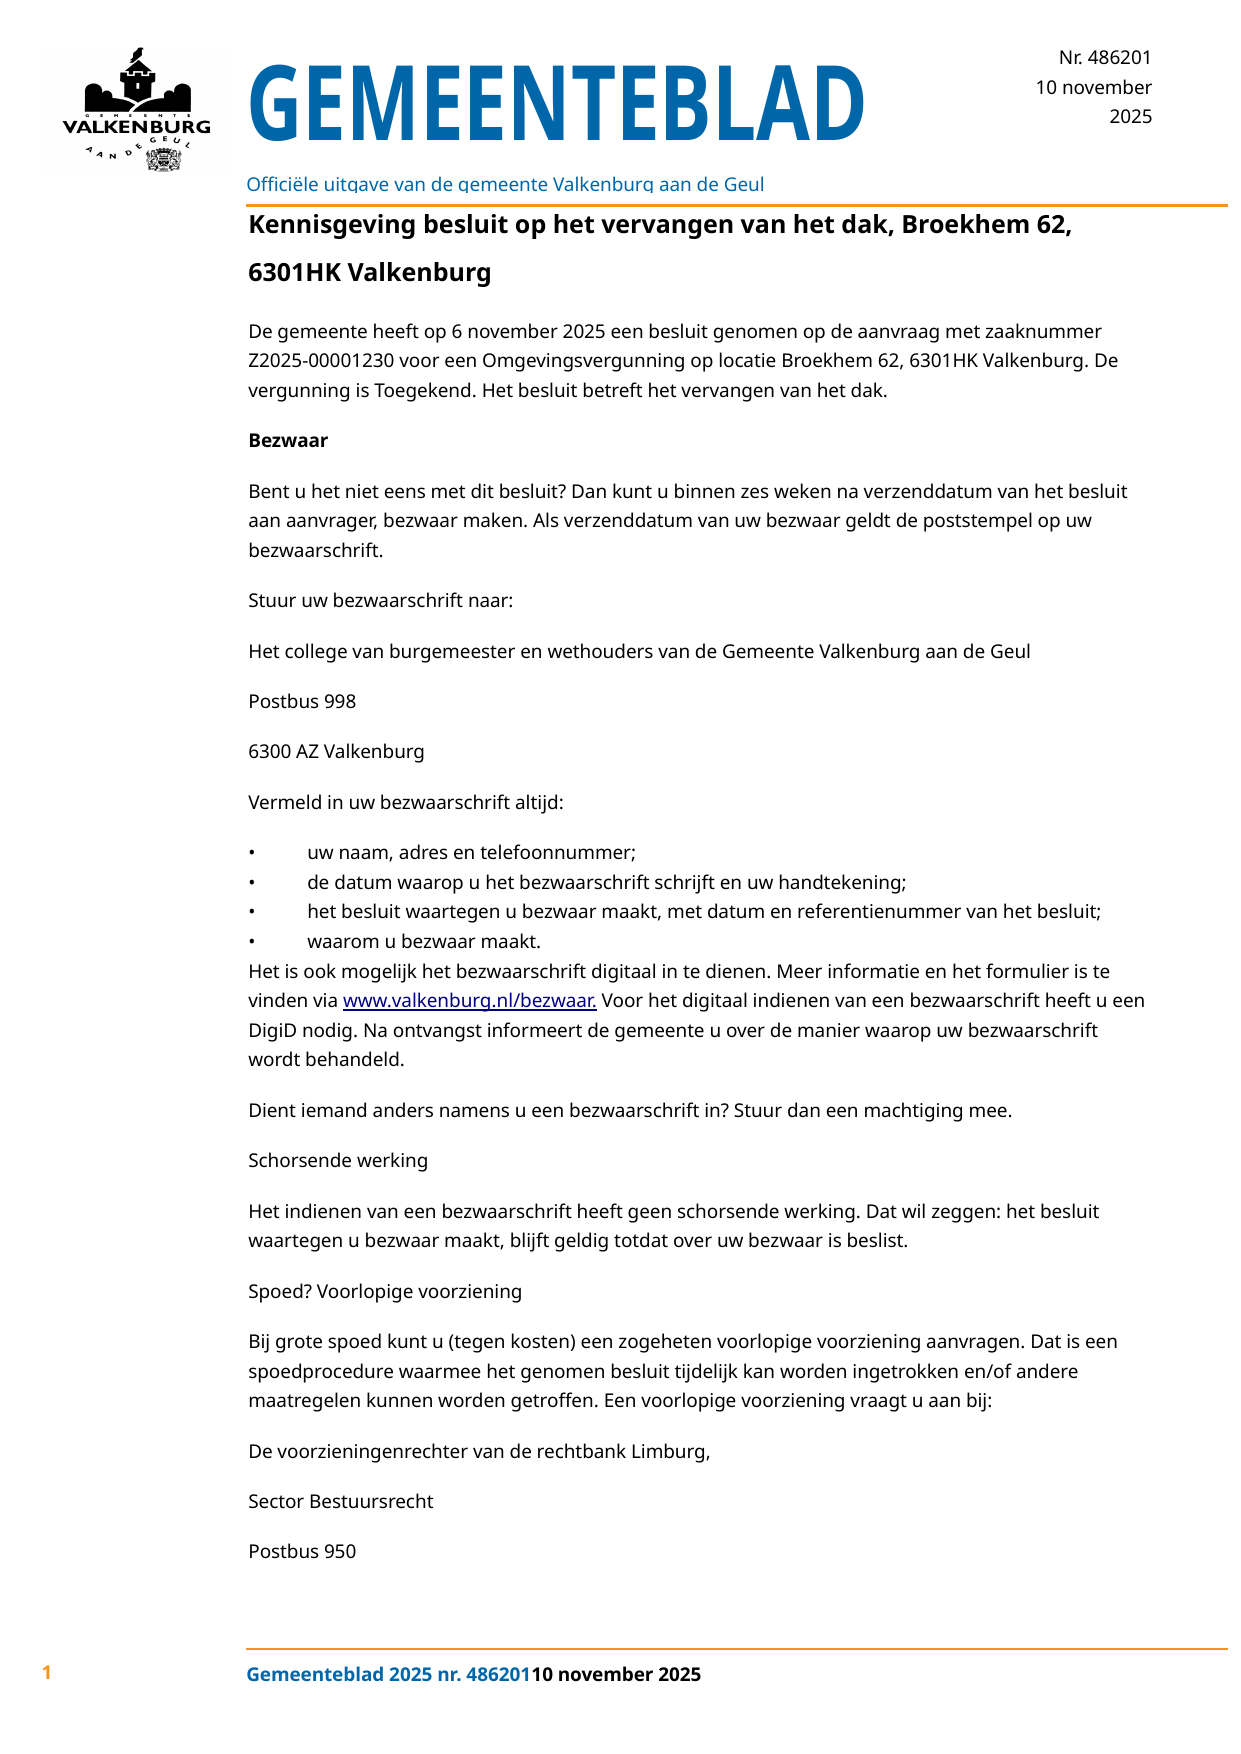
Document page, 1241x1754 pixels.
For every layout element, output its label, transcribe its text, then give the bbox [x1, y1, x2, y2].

text Bij grote spoed kunt u (tegen kosten) een zogeheten voorlopige voorziening aanvragen. Dat is een spoedprocedure waarmee het genomen besluit tijdelijk kan worden ingetrokken en/of andere maatregelen kunnen worden getroffen. Een voorlopige voorziening vraagt u aan bij: [248, 1328, 1152, 1413]
text Het is ook mogelijk het bezwaarschrift digitaal in te dienen. Meer informatie en het formulier is te vinden via www.valkenburg.nl/bezwaar. Voor het digitaal indienen van een bezwaarschrift heeft u een DigiD nodig. Na ontvangst informeert de gemeente u over de manier waarop uw bezwaarschrift wordt behandeld. [248, 958, 1152, 1072]
text Schorsende werking [248, 1147, 1152, 1173]
text Bezwaar [248, 427, 1152, 453]
text De voorzieningenrechter van de rechtbank Limburg, [248, 1438, 1152, 1464]
text Het indienen van een bezwaarschrift heeft geen schorsende werking. Dat wil zeggen: het besluit waartegen u bezwaar maakt, blijft geldig totdat over uw bezwaar is beslist. [248, 1198, 1152, 1253]
text 6300 AZ Valkenburg [248, 739, 1152, 764]
text Stuur uw bezwaarschrift naar: [248, 587, 1152, 613]
text Spoed? Voorlopige voorziening [248, 1278, 1152, 1304]
list het besluit waartegen u bezwaar maakt, met datum en referentienummer van het besluit; [248, 899, 1152, 924]
text Postbus 950 [248, 1539, 1152, 1564]
text De gemeente heeft op 6 november 2025 een besluit genomen op de aanvraag met zaaknummer Z2025-00001230 voor een Omgevingsvergunning op locatie Broekhem 62, 6301HK Valkenburg. De vergunning is Toegekend. Het besluit betreft het vervangen van het dak. [248, 318, 1152, 403]
list waarom u bezwaar maakt. [248, 928, 1152, 954]
list de datum waarop u het bezwaarschrift schrijft en uw handtekening; [248, 869, 1152, 895]
text Het college van burgemeester en wethouders van de Gemeente Valkenburg aan de Geul [248, 638, 1152, 664]
list uw naam, adres en telefoonnummer; [248, 839, 1152, 865]
text Postbus 998 [248, 688, 1152, 714]
text Kennisgeving besluit op het vervangen van het dak, Broekhem 62, 6301HK Valkenburg [248, 207, 1152, 288]
text Vermeld in uw bezwaarschrift altijd: [248, 789, 1152, 815]
text Bent u het niet eens met dit besluit? Dan kunt u binnen zes weken na verzenddatum van het besluit aan aanvrager, bezwaar maken. Als verzenddatum van uw bezwaar geldt de poststempel op uw bezwaarschrift. [248, 478, 1152, 563]
text Sector Bestuursrecht [248, 1488, 1152, 1514]
text Dient iemand anders namens u een bezwaarschrift in? Stuur dan een machtiging mee. [248, 1097, 1152, 1123]
picture [41, 47, 231, 172]
